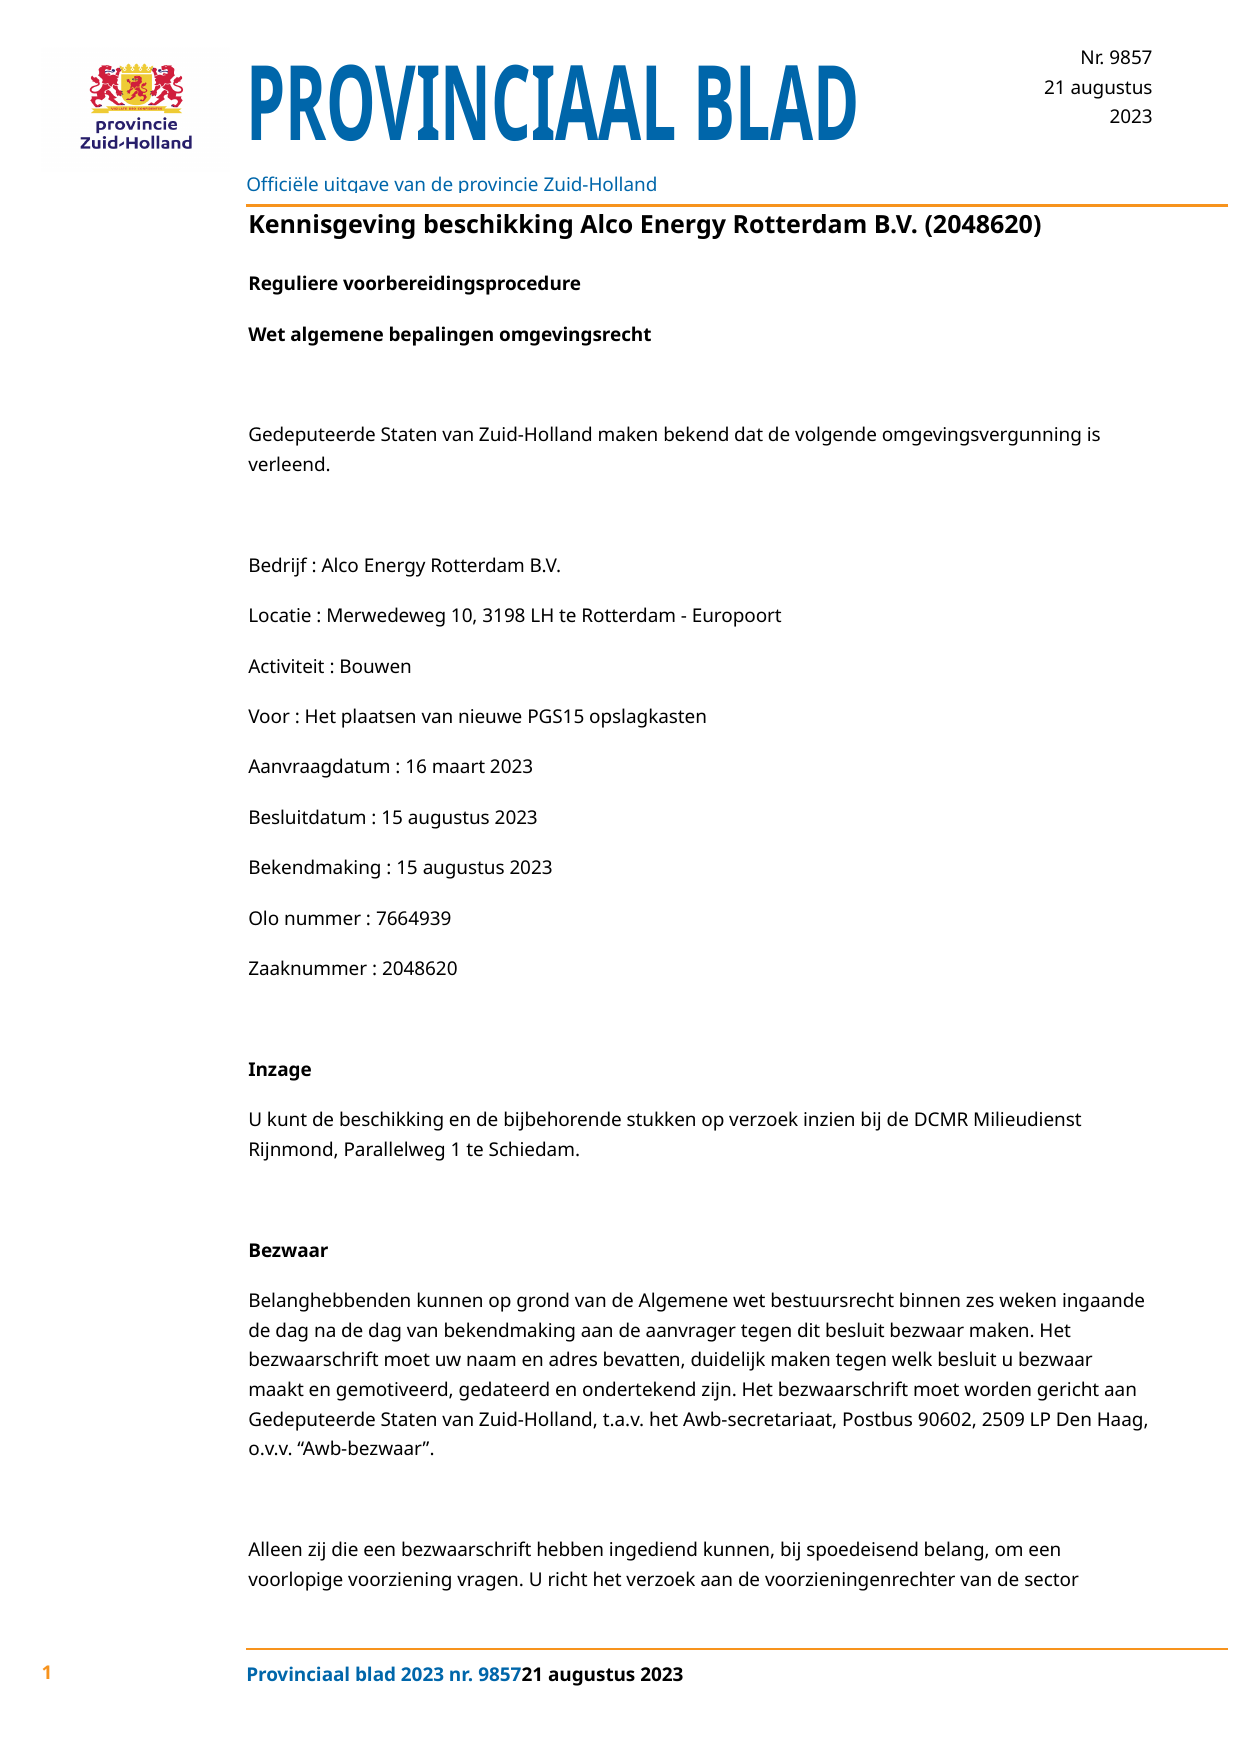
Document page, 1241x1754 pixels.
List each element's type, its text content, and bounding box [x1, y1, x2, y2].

text Bedrijf : Alco Energy Rotterdam B.V. [248, 552, 1152, 578]
text Alleen zij die een bezwaarschrift hebben ingediend kunnen, bij spoedeisend belang, om een voorlopige voorziening vragen. U richt het verzoek aan de voorzieningenrechter van de sector [248, 1536, 1152, 1591]
text Bekendmaking : 15 augustus 2023 [248, 854, 1152, 880]
text Aanvraagdatum : 16 maart 2023 [248, 754, 1152, 779]
text Inzage [248, 1056, 1152, 1082]
text Olo nummer : 7664939 [248, 905, 1152, 931]
text Gedeputeerde Staten van Zuid-Holland maken bekend dat de volgende omgevingsvergunning is verleend. [248, 422, 1152, 477]
text Besluitdatum : 15 augustus 2023 [248, 804, 1152, 830]
text Locatie : Merwedeweg 10, 3198 LH te Rotterdam - Europoort [248, 602, 1152, 628]
text Kennisgeving beschikking Alco Energy Rotterdam B.V. (2048620) [248, 207, 1152, 241]
picture [41, 47, 231, 172]
text Reguliere voorbereidingsprocedure [248, 270, 1152, 296]
text U kunt de beschikking en de bijbehorende stukken op verzoek inzien bij de DCMR Milieudienst Rijnmond, Parallelweg 1 te Schiedam. [248, 1107, 1152, 1162]
text Voor : Het plaatsen van nieuwe PGS15 opslagkasten [248, 703, 1152, 729]
text Zaaknummer : 2048620 [248, 955, 1152, 981]
text Bezwaar [248, 1237, 1152, 1263]
text Wet algemene bepalingen omgevingsrecht [248, 321, 1152, 346]
text Activiteit : Bouwen [248, 653, 1152, 678]
text Belanghebbenden kunnen op grond van de Algemene wet bestuursrecht binnen zes weken ingaande de dag na de dag van bekendmaking aan de aanvrager tegen dit besluit bezwaar maken. Het bezwaarschrift moet uw naam en adres bevatten, duidelijk maken tegen welk besluit u bezwaar maakt en gemotiveerd, gedateerd en ondertekend zijn. Het bezwaarschrift moet worden gericht aan Gedeputeerde Staten van Zuid-Holland, t.a.v. het Awb-secretariaat, Postbus 90602, 2509 LP Den Haag, o.v.v. “Awb-bezwaar”. [248, 1287, 1152, 1461]
